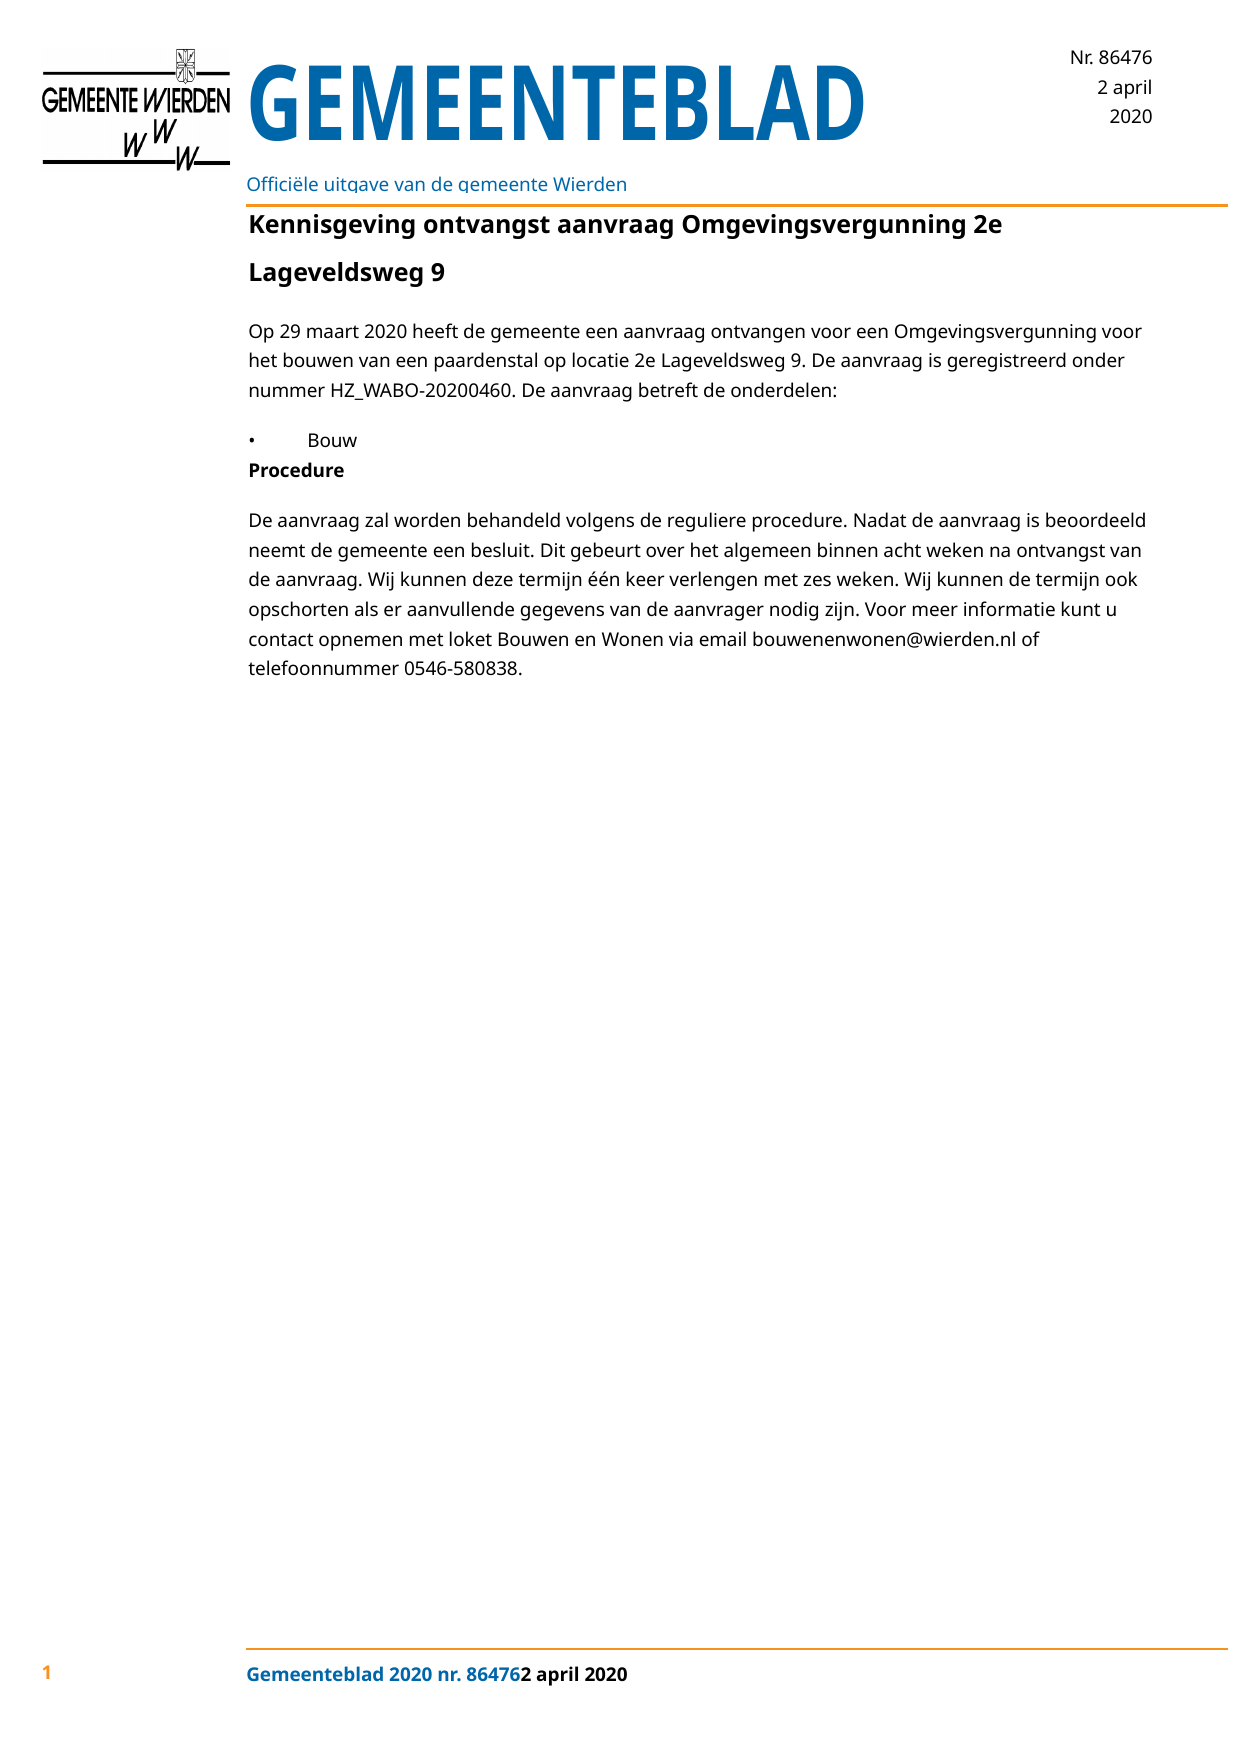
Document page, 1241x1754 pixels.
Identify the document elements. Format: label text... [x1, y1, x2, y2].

text Op 29 maart 2020 heeft de gemeente een aanvraag ontvangen voor een Omgevingsvergunning voor het bouwen van een paardenstal op locatie 2e Lageveldsweg 9. De aanvraag is geregistreerd onder nummer HZ_WABO-20200460. De aanvraag betreft de onderdelen: [248, 318, 1152, 403]
list Bouw [248, 427, 1152, 453]
text De aanvraag zal worden behandeld volgens de reguliere procedure. Nadat de aanvraag is beoordeeld neemt de gemeente een besluit. Dit gebeurt over het algemeen binnen acht weken na ontvangst van de aanvraag. Wij kunnen deze termijn één keer verlengen met zes weken. Wij kunnen de termijn ook opschorten als er aanvullende gegevens van de aanvrager nodig zijn. Voor meer informatie kunt u contact opnemen met loket Bouwen en Wonen via email bouwenenwonen@wierden.nl of telefoonnummer 0546-580838. [248, 507, 1152, 681]
picture [41, 47, 231, 172]
text Kennisgeving ontvangst aanvraag Omgevingsvergunning 2e Lageveldsweg 9 [248, 207, 1152, 288]
text Procedure [248, 457, 1152, 483]
